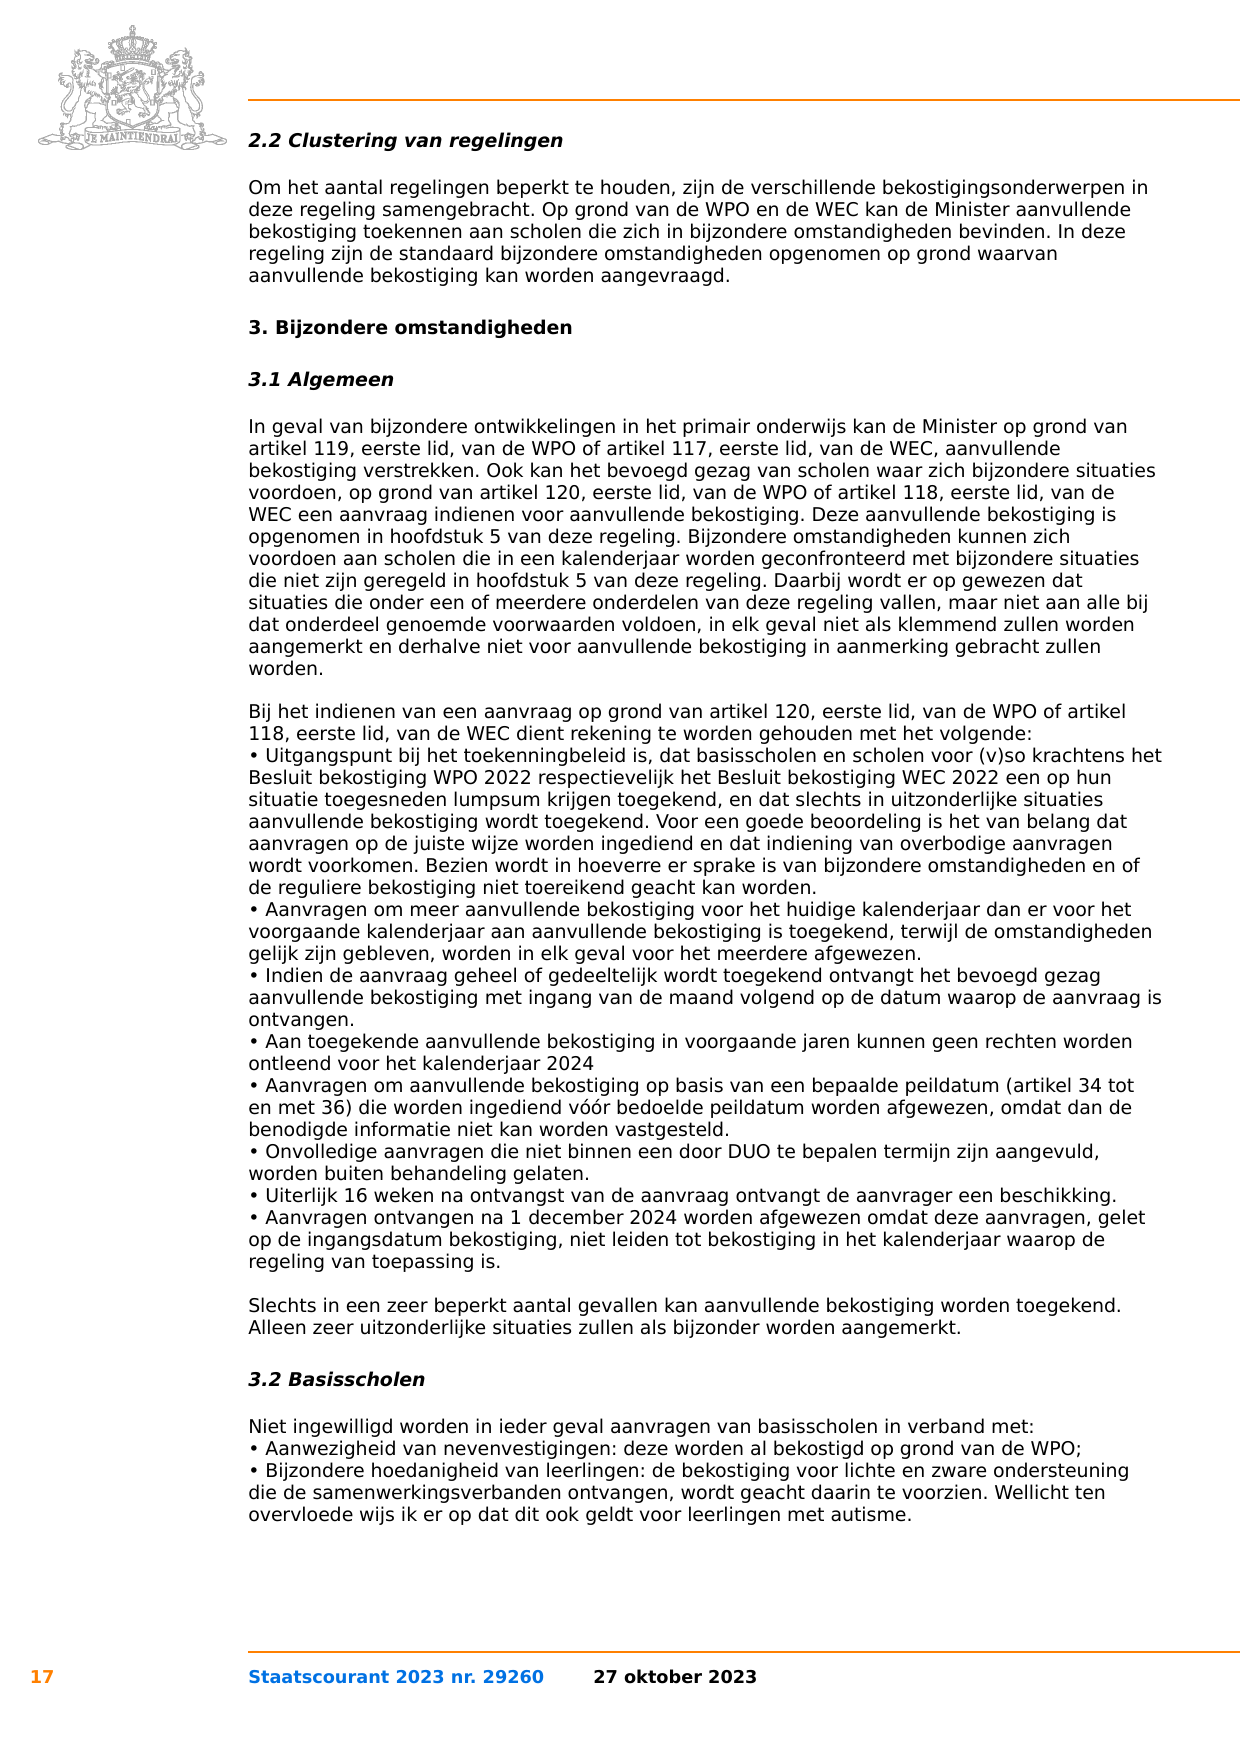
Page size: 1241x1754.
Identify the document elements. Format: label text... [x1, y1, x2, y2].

text In geval van bijzondere ontwikkelingen in het primair onderwijs kan de Minister op grond van artikel 119, eerste lid, van de WPO of artikel 117, eerste lid, van de WEC, aanvullende bekostiging verstrekken. Ook kan het bevoegd gezag van scholen waar zich bijzondere situaties voordoen, op grond van artikel 120, eerste lid, van de WPO of artikel 118, eerste lid, van de WEC een aanvraag indienen voor aanvullende bekostiging. Deze aanvullende bekostiging is opgenomen in hoofdstuk 5 van deze regeling. Bijzondere omstandigheden kunnen zich voordoen aan scholen die in een kalenderjaar worden geconfronteerd met bijzondere situaties die niet zijn geregeld in hoofdstuk 5 van deze regeling. Daarbij wordt er op gewezen dat situaties die onder een of meerdere onderdelen van deze regeling vallen, maar niet aan alle bij dat onderdeel genoemde voorwaarden voldoen, in elk geval niet als klemmend zullen worden aangemerkt en derhalve niet voor aanvullende bekostiging in aanmerking gebracht zullen worden. [248, 416, 1163, 679]
text • Aanvragen om meer aanvullende bekostiging voor het huidige kalenderjaar dan er voor het voorgaande kalenderjaar aan aanvullende bekostiging is toegekend, terwijl de omstandigheden gelijk zijn gebleven, worden in elk geval voor het meerdere afgewezen. [248, 899, 1163, 965]
text • Indien de aanvraag geheel of gedeeltelijk wordt toegekend ontvangt het bevoegd gezag aanvullende bekostiging met ingang van de maand volgend op de datum waarop de aanvraag is ontvangen. [248, 965, 1163, 1031]
subtitle 3.2 Basisscholen [248, 1369, 1163, 1391]
text Bij het indienen van een aanvraag op grond van artikel 120, eerste lid, van de WPO of artikel 118, eerste lid, van de WEC dient rekening te worden gehouden met het volgende: [248, 701, 1163, 745]
text Slechts in een zeer beperkt aantal gevallen kan aanvullende bekostiging worden toegekend. Alleen zeer uitzonderlijke situaties zullen als bijzonder worden aangemerkt. [248, 1295, 1163, 1339]
text • Onvolledige aanvragen die niet binnen een door DUO te bepalen termijn zijn aangevuld, worden buiten behandeling gelaten. [248, 1141, 1163, 1185]
subtitle 3.1 Algemeen [248, 369, 1163, 391]
text • Aanvragen om aanvullende bekostiging op basis van een bepaalde peildatum (artikel 34 tot en met 36) die worden ingediend vóór bedoelde peildatum worden afgewezen, omdat dan de benodigde informatie niet kan worden vastgesteld. [248, 1075, 1163, 1141]
text • Aanvragen ontvangen na 1 december 2024 worden afgewezen omdat deze aanvragen, gelet op de ingangsdatum bekostiging, niet leiden tot bekostiging in het kalenderjaar waarop de regeling van toepassing is. [248, 1207, 1163, 1273]
text Om het aantal regelingen beperkt te houden, zijn de verschillende bekostigingsonderwerpen in deze regeling samengebracht. Op grond van de WPO en de WEC kan de Minister aanvullende bekostiging toekennen aan scholen die zich in bijzondere omstandigheden bevinden. In deze regeling zijn de standaard bijzondere omstandigheden opgenomen op grond waarvan aanvullende bekostiging kan worden aangevraagd. [248, 177, 1163, 287]
text Niet ingewilligd worden in ieder geval aanvragen van basisscholen in verband met: [248, 1416, 1163, 1438]
subtitle 3. Bijzondere omstandigheden [248, 317, 1163, 339]
text • Uiterlijk 16 weken na ontvangst van de aanvraag ontvangt de aanvrager een beschikking. [248, 1185, 1163, 1207]
text • Aan toegekende aanvullende bekostiging in voorgaande jaren kunnen geen rechten worden ontleend voor het kalenderjaar 2024 [248, 1031, 1163, 1075]
text • Aanwezigheid van nevenvestigingen: deze worden al bekostigd op grond van de WPO; [248, 1438, 1163, 1459]
subtitle 2.2 Clustering van regelingen [248, 130, 1163, 152]
text • Bijzondere hoedanigheid van leerlingen: de bekostiging voor lichte en zware ondersteuning die de samenwerkingsverbanden ontvangen, wordt geacht daarin te voorzien. Wellicht ten overvloede wijs ik er op dat dit ook geldt voor leerlingen met autisme. [248, 1459, 1163, 1526]
picture [38, 25, 227, 150]
text • Uitgangspunt bij het toekenningbeleid is, dat basisscholen en scholen voor (v)so krachtens het Besluit bekostiging WPO 2022 respectievelijk het Besluit bekostiging WEC 2022 een op hun situatie toegesneden lumpsum krijgen toegekend, en dat slechts in uitzonderlijke situaties aanvullende bekostiging wordt toegekend. Voor een goede beoordeling is het van belang dat aanvragen op de juiste wijze worden ingediend en dat indiening van overbodige aanvragen wordt voorkomen. Bezien wordt in hoeverre er sprake is van bijzondere omstandigheden en of de reguliere bekostiging niet toereikend geacht kan worden. [248, 745, 1163, 899]
